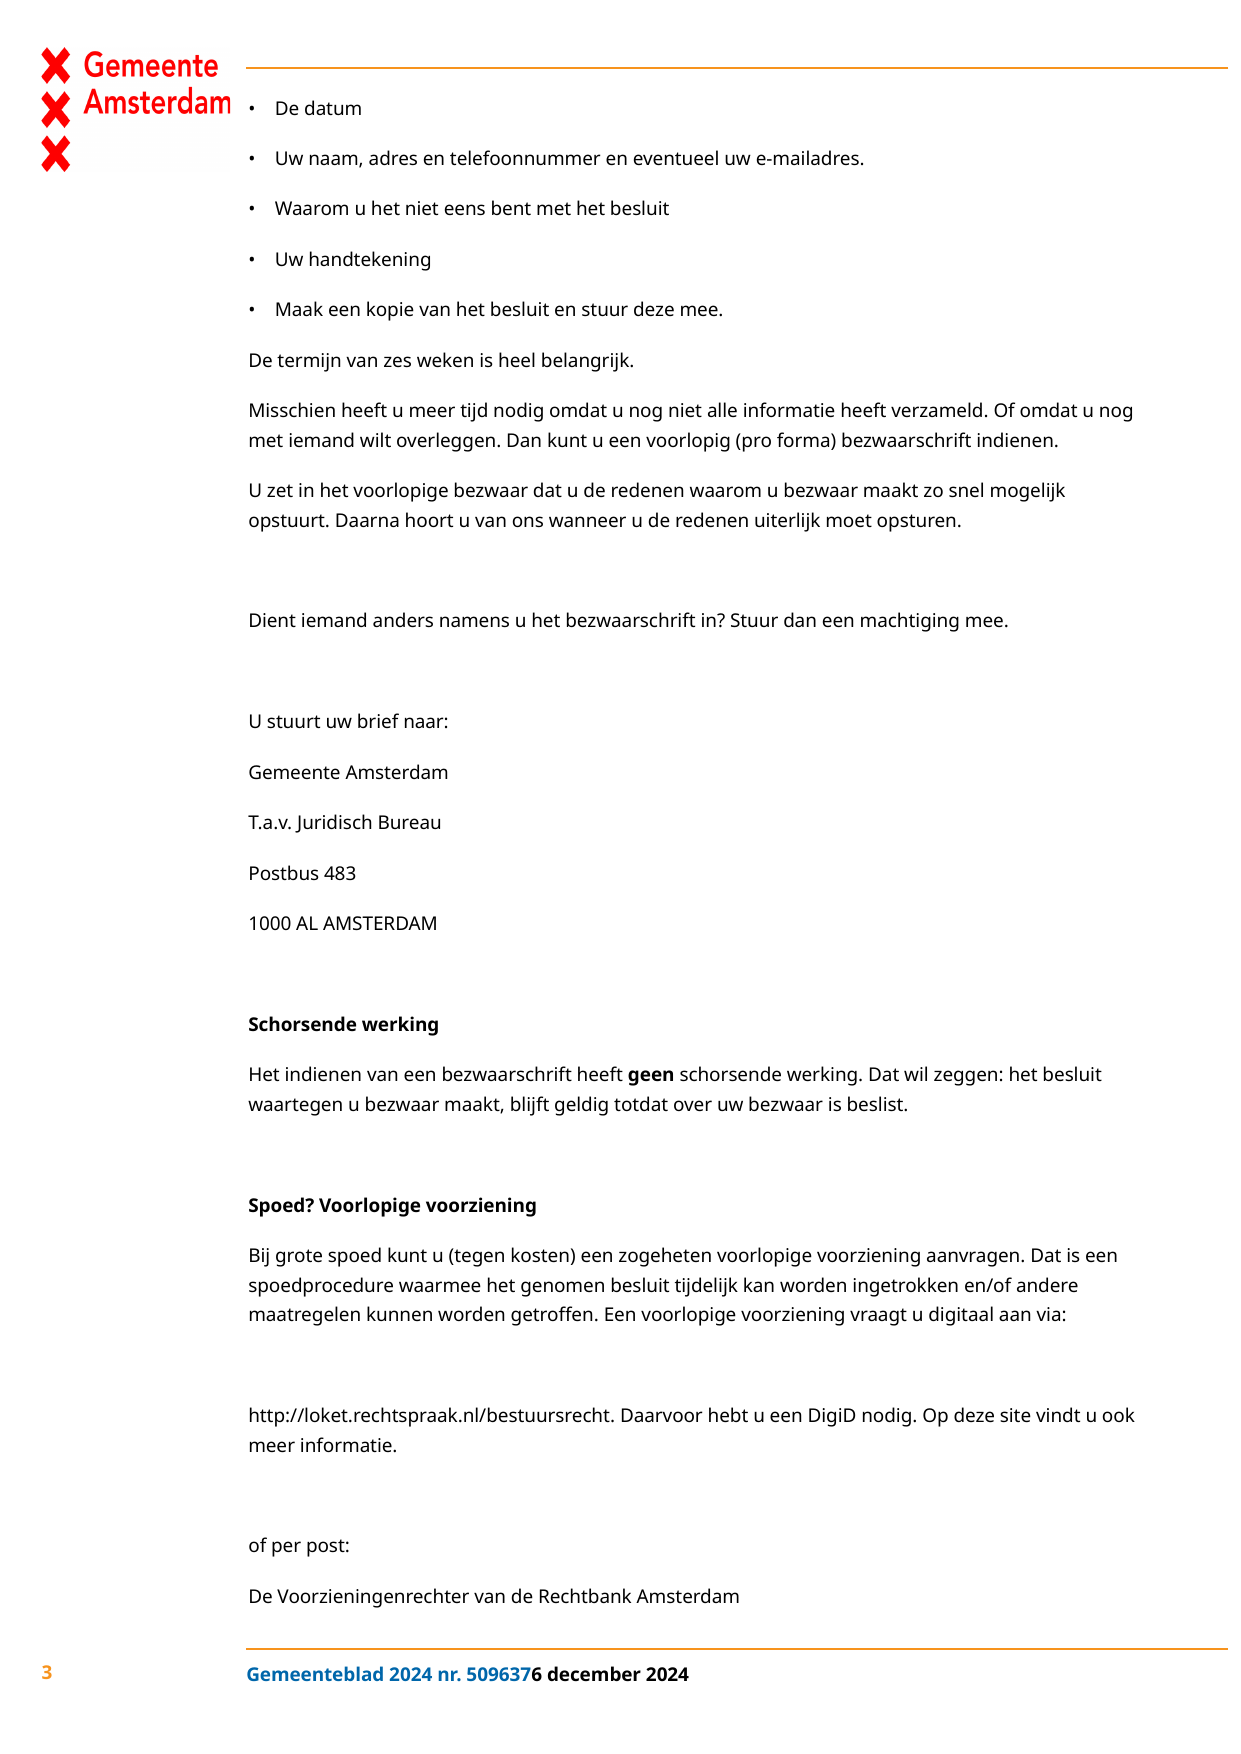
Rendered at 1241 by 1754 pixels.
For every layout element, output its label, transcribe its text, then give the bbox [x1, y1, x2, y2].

text • Maak een kopie van het besluit en stuur deze mee. [248, 296, 1152, 322]
text • Uw handtekening [248, 246, 1152, 272]
picture [41, 47, 231, 172]
text of per post: [248, 1533, 1152, 1558]
text • Waarom u het niet eens bent met het besluit [248, 196, 1152, 221]
text 1000 AL AMSTERDAM [248, 910, 1152, 936]
text Schorsende werking [248, 1011, 1152, 1037]
text Het indienen van een bezwaarschrift heeft geen schorsende werking. Dat wil zeggen: het besluit waartegen u bezwaar maakt, blijft geldig totdat over uw bezwaar is beslist. [248, 1061, 1152, 1117]
text • Uw naam, adres en telefoonnummer en eventueel uw e-mailadres. [248, 145, 1152, 171]
text Gemeente Amsterdam [248, 759, 1152, 785]
text Spoed? Voorlopige voorziening [248, 1192, 1152, 1218]
text http://loket.rechtspraak.nl/bestuursrecht. Daarvoor hebt u een DigiD nodig. Op deze site vindt u ook meer informatie. [248, 1402, 1152, 1458]
text De termijn van zes weken is heel belangrijk. [248, 347, 1152, 373]
text Bij grote spoed kunt u (tegen kosten) een zogeheten voorlopige voorziening aanvragen. Dat is een spoedprocedure waarmee het genomen besluit tijdelijk kan worden ingetrokken en/of andere maatregelen kunnen worden getroffen. Een voorlopige voorziening vraagt u digitaal aan via: [248, 1242, 1152, 1327]
text U stuurt uw brief naar: [248, 708, 1152, 734]
text Postbus 483 [248, 860, 1152, 886]
text U zet in het voorlopige bezwaar dat u de redenen waarom u bezwaar maakt zo snel mogelijk opstuurt. Daarna hoort u van ons wanneer u de redenen uiterlijk moet opsturen. [248, 477, 1152, 533]
text • De datum [248, 95, 1152, 121]
text Misschien heeft u meer tijd nodig omdat u nog niet alle informatie heeft verzameld. Of omdat u nog met iemand wilt overleggen. Dan kunt u een voorlopig (pro forma) bezwaarschrift indienen. [248, 397, 1152, 453]
text Dient iemand anders namens u het bezwaarschrift in? Stuur dan een machtiging mee. [248, 608, 1152, 633]
text T.a.v. Juridisch Bureau [248, 809, 1152, 835]
text De Voorzieningenrechter van de Rechtbank Amsterdam [248, 1583, 1152, 1609]
